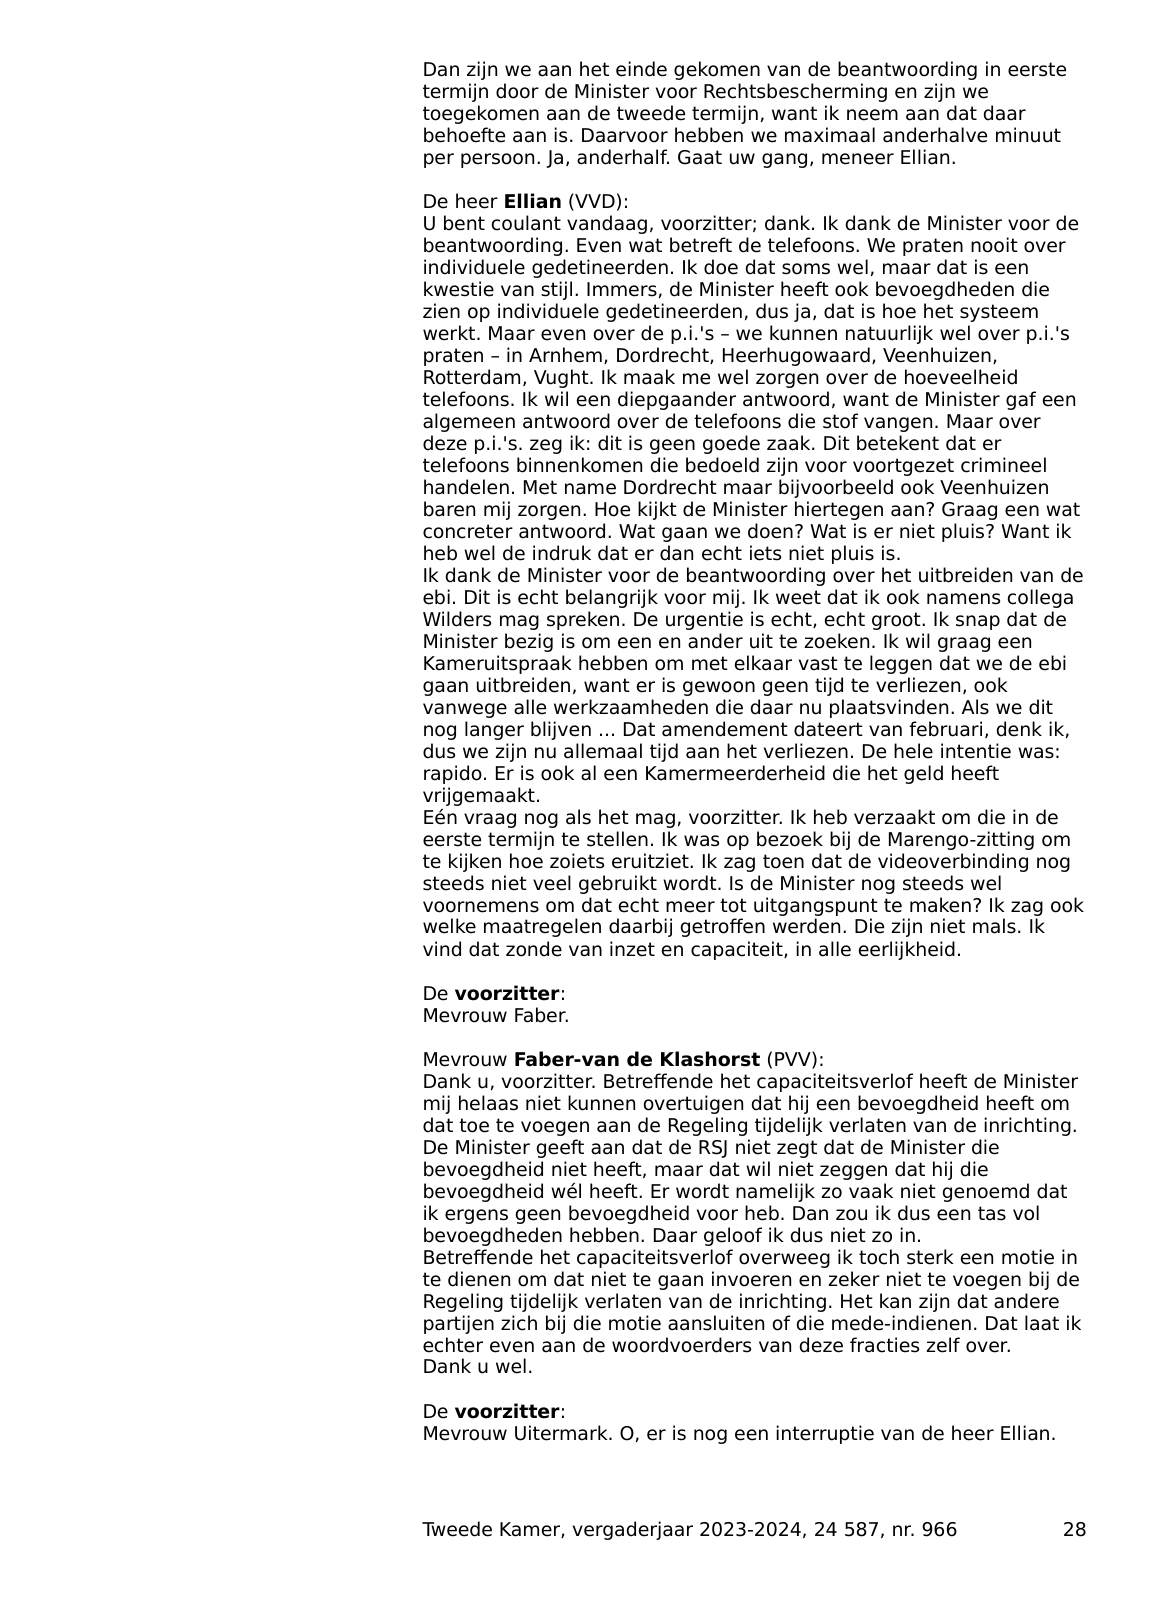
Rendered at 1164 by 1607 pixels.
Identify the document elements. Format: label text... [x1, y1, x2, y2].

text Mevrouw Uitermark. O, er is nog een interruptie van de heer Ellian. [422, 1423, 1087, 1444]
text Eén vraag nog als het mag, voorzitter. Ik heb verzaakt om die in de eerste termijn te stellen. Ik was op bezoek bij de Marengo-zitting om te kijken hoe zoiets eruitziet. Ik zag toen dat de videoverbinding nog steeds niet veel gebruikt wordt. Is de Minister nog steeds wel voornemens om dat echt meer tot uitgangspunt te maken? Ik zag ook welke maatregelen daarbij getroffen werden. Die zijn niet mals. Ik vind dat zonde van inzet en capaciteit, in alle eerlijkheid. [422, 807, 1087, 960]
text De voorzitter: [422, 983, 1087, 1004]
text Betreffende het capaciteitsverlof overweeg ik toch sterk een motie in te dienen om dat niet te gaan invoeren en zeker niet te voegen bij de Regeling tijdelijk verlaten van de inrichting. Het kan zijn dat andere partijen zich bij die motie aansluiten of die mede-indienen. Dat laat ik echter even aan de woordvoerders van deze fracties zelf over. [422, 1247, 1087, 1356]
text De heer Ellian (VVD): [422, 191, 1087, 213]
text Dank u, voorzitter. Betreffende het capaciteitsverlof heeft de Minister mij helaas niet kunnen overtuigen dat hij een bevoegdheid heeft om dat toe te voegen aan de Regeling tijdelijk verlaten van de inrichting. De Minister geeft aan dat de RSJ niet zegt dat de Minister die bevoegdheid niet heeft, maar dat wil niet zeggen dat hij die bevoegdheid wél heeft. Er wordt namelijk zo vaak niet genoemd dat ik ergens geen bevoegdheid voor heb. Dan zou ik dus een tas vol bevoegdheden hebben. Daar geloof ik dus niet zo in. [422, 1071, 1087, 1247]
text Ik dank de Minister voor de beantwoording over het uitbreiden van de ebi. Dit is echt belangrijk voor mij. Ik weet dat ik ook namens collega Wilders mag spreken. De urgentie is echt, echt groot. Ik snap dat de Minister bezig is om een en ander uit te zoeken. Ik wil graag een Kameruitspraak hebben om met elkaar vast te leggen dat we de ebi gaan uitbreiden, want er is gewoon geen tijd te verliezen, ook vanwege alle werkzaamheden die daar nu plaatsvinden. Als we dit nog langer blijven ... Dat amendement dateert van februari, denk ik, dus we zijn nu allemaal tijd aan het verliezen. De hele intentie was: rapido. Er is ook al een Kamermeerderheid die het geld heeft vrijgemaakt. [422, 565, 1087, 807]
text Mevrouw Faber-van de Klashorst (PVV): [422, 1049, 1087, 1071]
text U bent coulant vandaag, voorzitter; dank. Ik dank de Minister voor de beantwoording. Even wat betreft de telefoons. We praten nooit over individuele gedetineerden. Ik doe dat soms wel, maar dat is een kwestie van stijl. Immers, de Minister heeft ook bevoegdheden die zien op individuele gedetineerden, dus ja, dat is hoe het systeem werkt. Maar even over de p.i.'s – we kunnen natuurlijk wel over p.i.'s praten – in Arnhem, Dordrecht, Heerhugowaard, Veenhuizen, Rotterdam, Vught. Ik maak me wel zorgen over de hoeveelheid telefoons. Ik wil een diepgaander antwoord, want de Minister gaf een algemeen antwoord over de telefoons die stof vangen. Maar over deze p.i.'s. zeg ik: dit is geen goede zaak. Dit betekent dat er telefoons binnenkomen die bedoeld zijn voor voortgezet crimineel handelen. Met name Dordrecht maar bijvoorbeeld ook Veenhuizen baren mij zorgen. Hoe kijkt de Minister hiertegen aan? Graag een wat concreter antwoord. Wat gaan we doen? Wat is er niet pluis? Want ik heb wel de indruk dat er dan echt iets niet pluis is. [422, 213, 1087, 565]
text Dank u wel. [422, 1356, 1087, 1378]
text Dan zijn we aan het einde gekomen van de beantwoording in eerste termijn door de Minister voor Rechtsbescherming en zijn we toegekomen aan de tweede termijn, want ik neem aan dat daar behoefte aan is. Daarvoor hebben we maximaal anderhalve minuut per persoon. Ja, anderhalf. Gaat uw gang, meneer Ellian. [422, 59, 1087, 169]
text De voorzitter: [422, 1401, 1087, 1423]
text Mevrouw Faber. [422, 1004, 1087, 1027]
